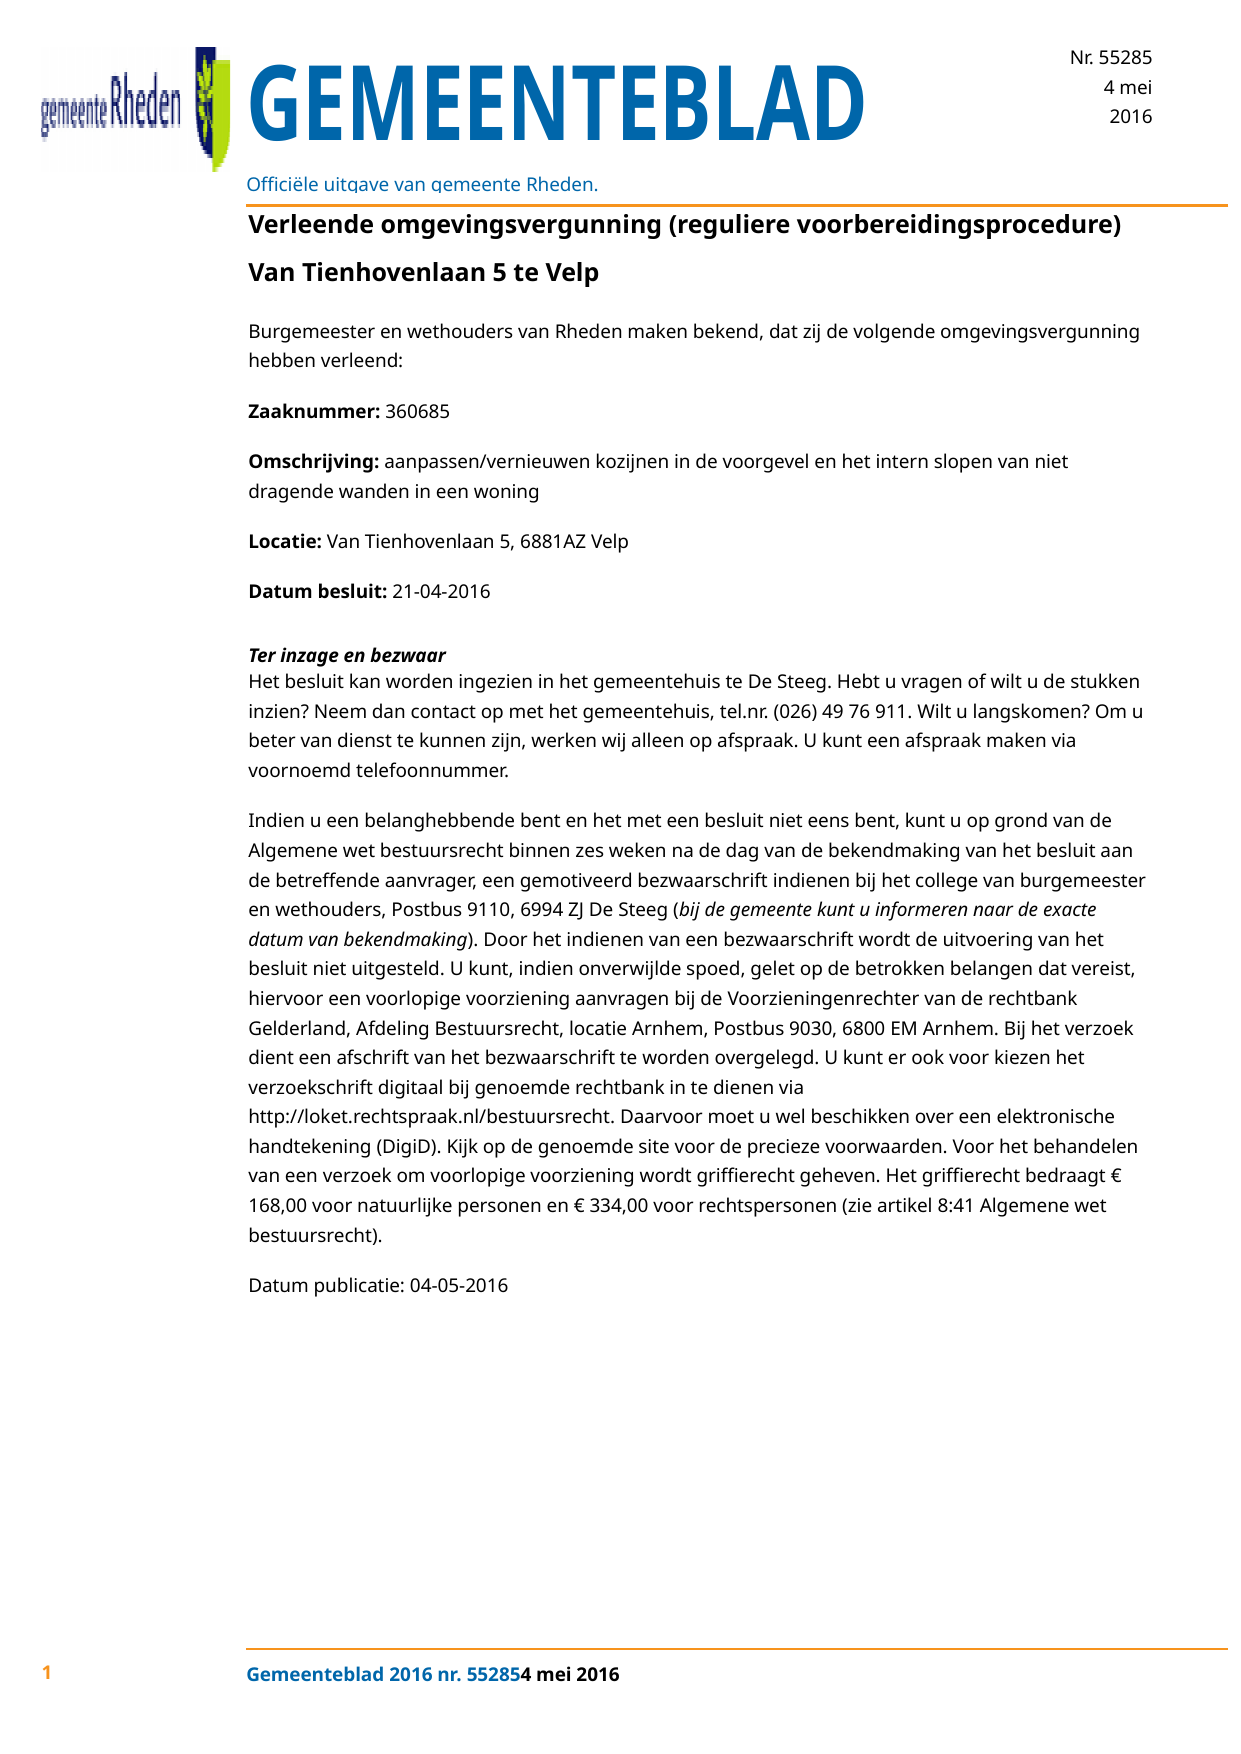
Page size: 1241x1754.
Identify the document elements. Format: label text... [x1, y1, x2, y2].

text Burgemeester en wethouders van Rheden maken bekend, dat zij de volgende omgevingsvergunning hebben verleend: [248, 318, 1152, 373]
text Datum besluit: 21-04-2016 [248, 579, 1152, 604]
text Datum publicatie: 04-05-2016 [248, 1272, 1152, 1298]
text Indien u een belanghebbende bent en het met een besluit niet eens bent, kunt u op grond van de Algemene wet bestuursrecht binnen zes weken na de dag van de bekendmaking van het besluit aan de betreffende aanvrager, een gemotiveerd bezwaarschrift indienen bij het college van burgemeester en wethouders, Postbus 9110, 6994 ZJ De Steeg (bij de gemeente kunt u informeren naar de exacte datum van bekendmaking). Door het indienen van een bezwaarschrift wordt de uitvoering van het besluit niet uitgesteld. U kunt, indien onverwijlde spoed, gelet op de betrokken belangen dat vereist, hiervoor een voorlopige voorziening aanvragen bij de Voorzieningenrechter van de rechtbank Gelderland, Afdeling Bestuursrecht, locatie Arnhem, Postbus 9030, 6800 EM Arnhem. Bij het verzoek dient een afschrift van het bezwaarschrift te worden overgelegd. U kunt er ook voor kiezen het verzoekschrift digitaal bij genoemde rechtbank in te dienen via http://loket.rechtspraak.nl/bestuursrecht. Daarvoor moet u wel beschikken over een elektronische handtekening (DigiD). Kijk op de genoemde site voor de precieze voorwaarden. Voor het behandelen van een verzoek om voorlopige voorziening wordt griffierecht geheven. Het griffierecht bedraagt € 168,00 voor natuurlijke personen en € 334,00 voor rechtspersonen (zie artikel 8:41 Algemene wet bestuursrecht). [248, 808, 1152, 1247]
text Het besluit kan worden ingezien in het gemeentehuis te De Steeg. Hebt u vragen of wilt u de stukken inzien? Neem dan contact op met het gemeentehuis, tel.nr. (026) 49 76 911. Wilt u langskomen? Om u beter van dienst te kunnen zijn, werken wij alleen op afspraak. U kunt een afspraak maken via voornoemd telefoonnummer. [248, 668, 1152, 783]
text Omschrijving: aanpassen/vernieuwen kozijnen in de voorgevel en het intern slopen van niet dragende wanden in een woning [248, 448, 1152, 504]
text Verleende omgevingsvergunning (reguliere voorbereidingsprocedure) Van Tienhovenlaan 5 te Velp [248, 207, 1152, 288]
text Ter inzage en bezwaar [248, 643, 1152, 668]
text Zaaknummer: 360685 [248, 398, 1152, 424]
picture [41, 47, 231, 172]
text Locatie: Van Tienhovenlaan 5, 6881AZ Velp [248, 528, 1152, 554]
